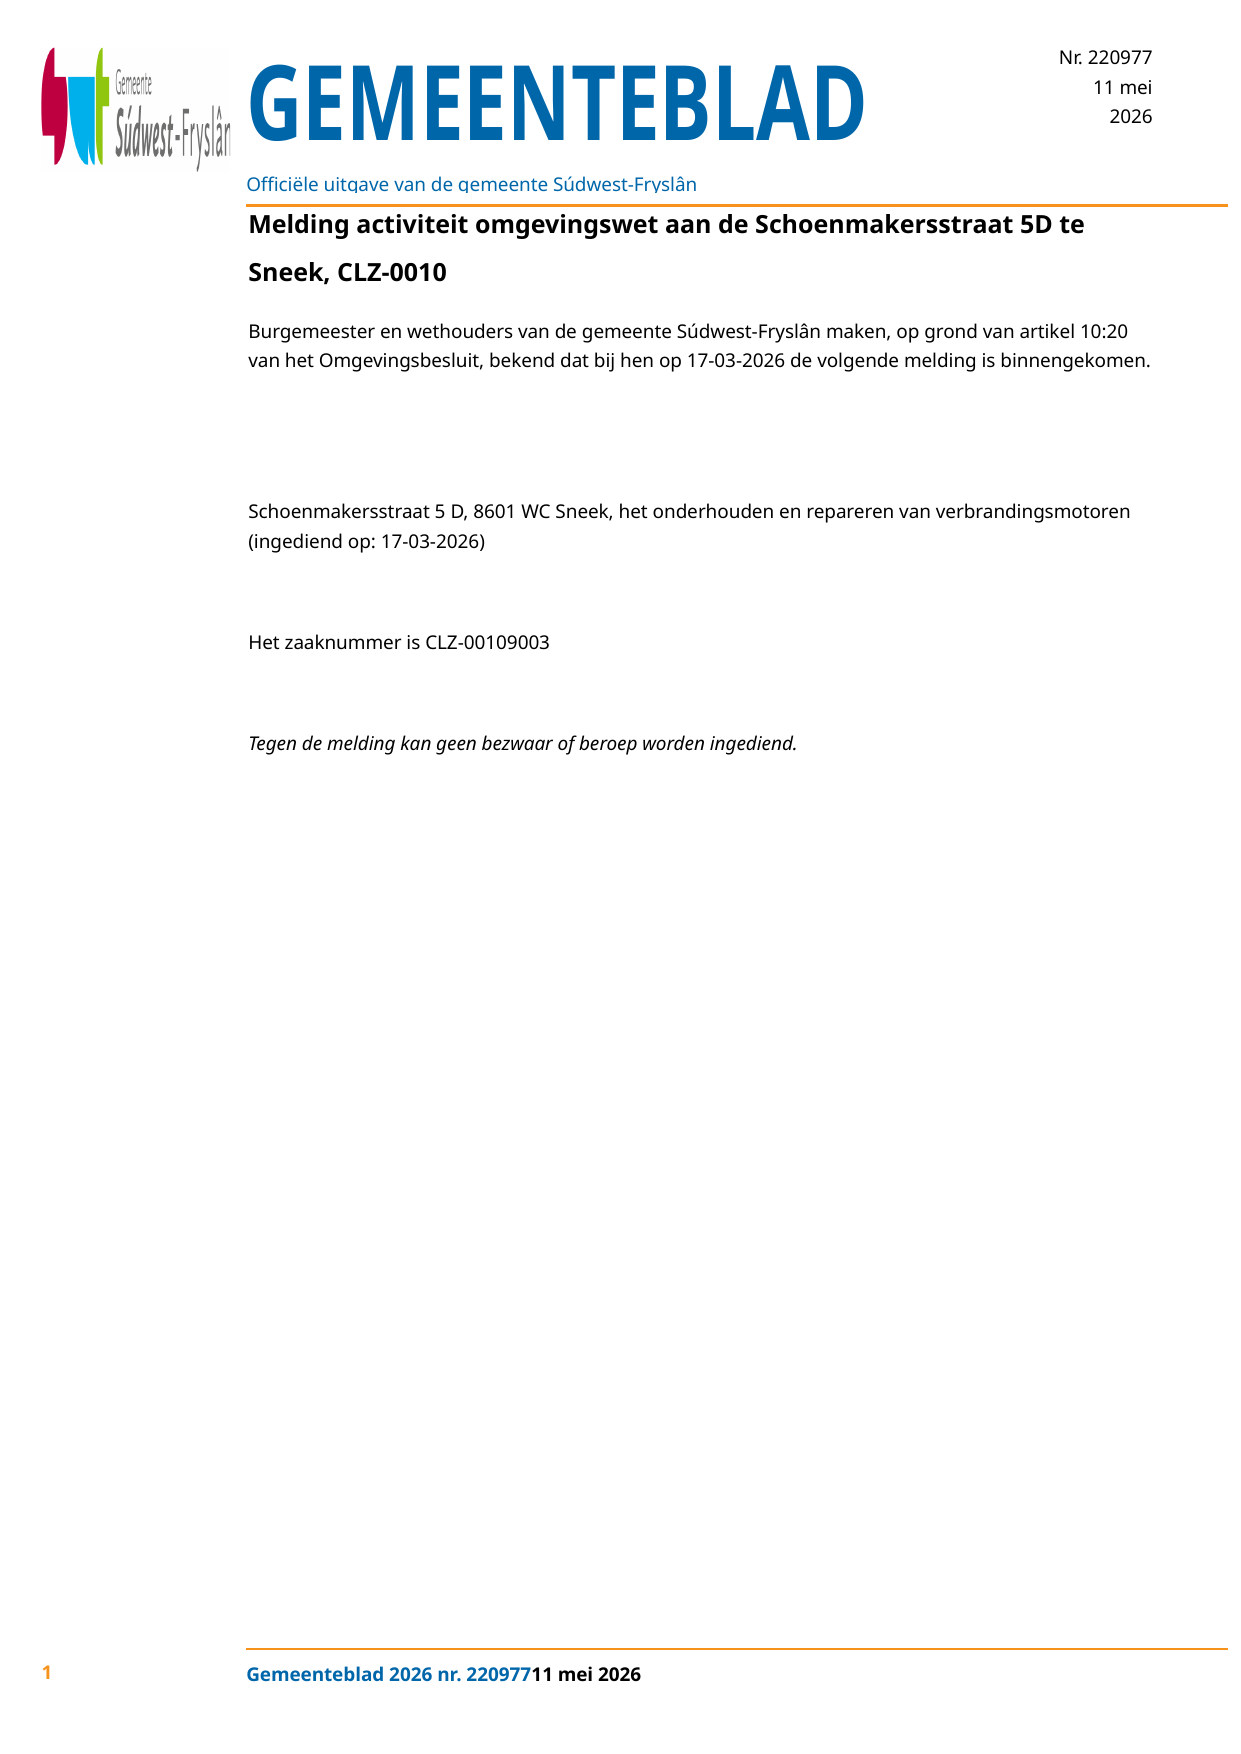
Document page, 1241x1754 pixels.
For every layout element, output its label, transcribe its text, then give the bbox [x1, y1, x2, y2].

text Schoenmakersstraat 5 D, 8601 WC Sneek, het onderhouden en repareren van verbrandingsmotoren (ingediend op: 17-03-2026) [248, 499, 1152, 554]
text Melding activiteit omgevingswet aan de Schoenmakersstraat 5D te Sneek, CLZ-0010 [248, 207, 1152, 288]
text Tegen de melding kan geen bezwaar of beroep worden ingediend. [248, 730, 1152, 756]
text Het zaaknummer is CLZ-00109003 [248, 629, 1152, 655]
text Burgemeester en wethouders van de gemeente Súdwest-Fryslân maken, op grond van artikel 10:20 van het Omgevingsbesluit, bekend dat bij hen op 17-03-2026 de volgende melding is binnengekomen. [248, 318, 1152, 373]
picture [41, 47, 231, 172]
